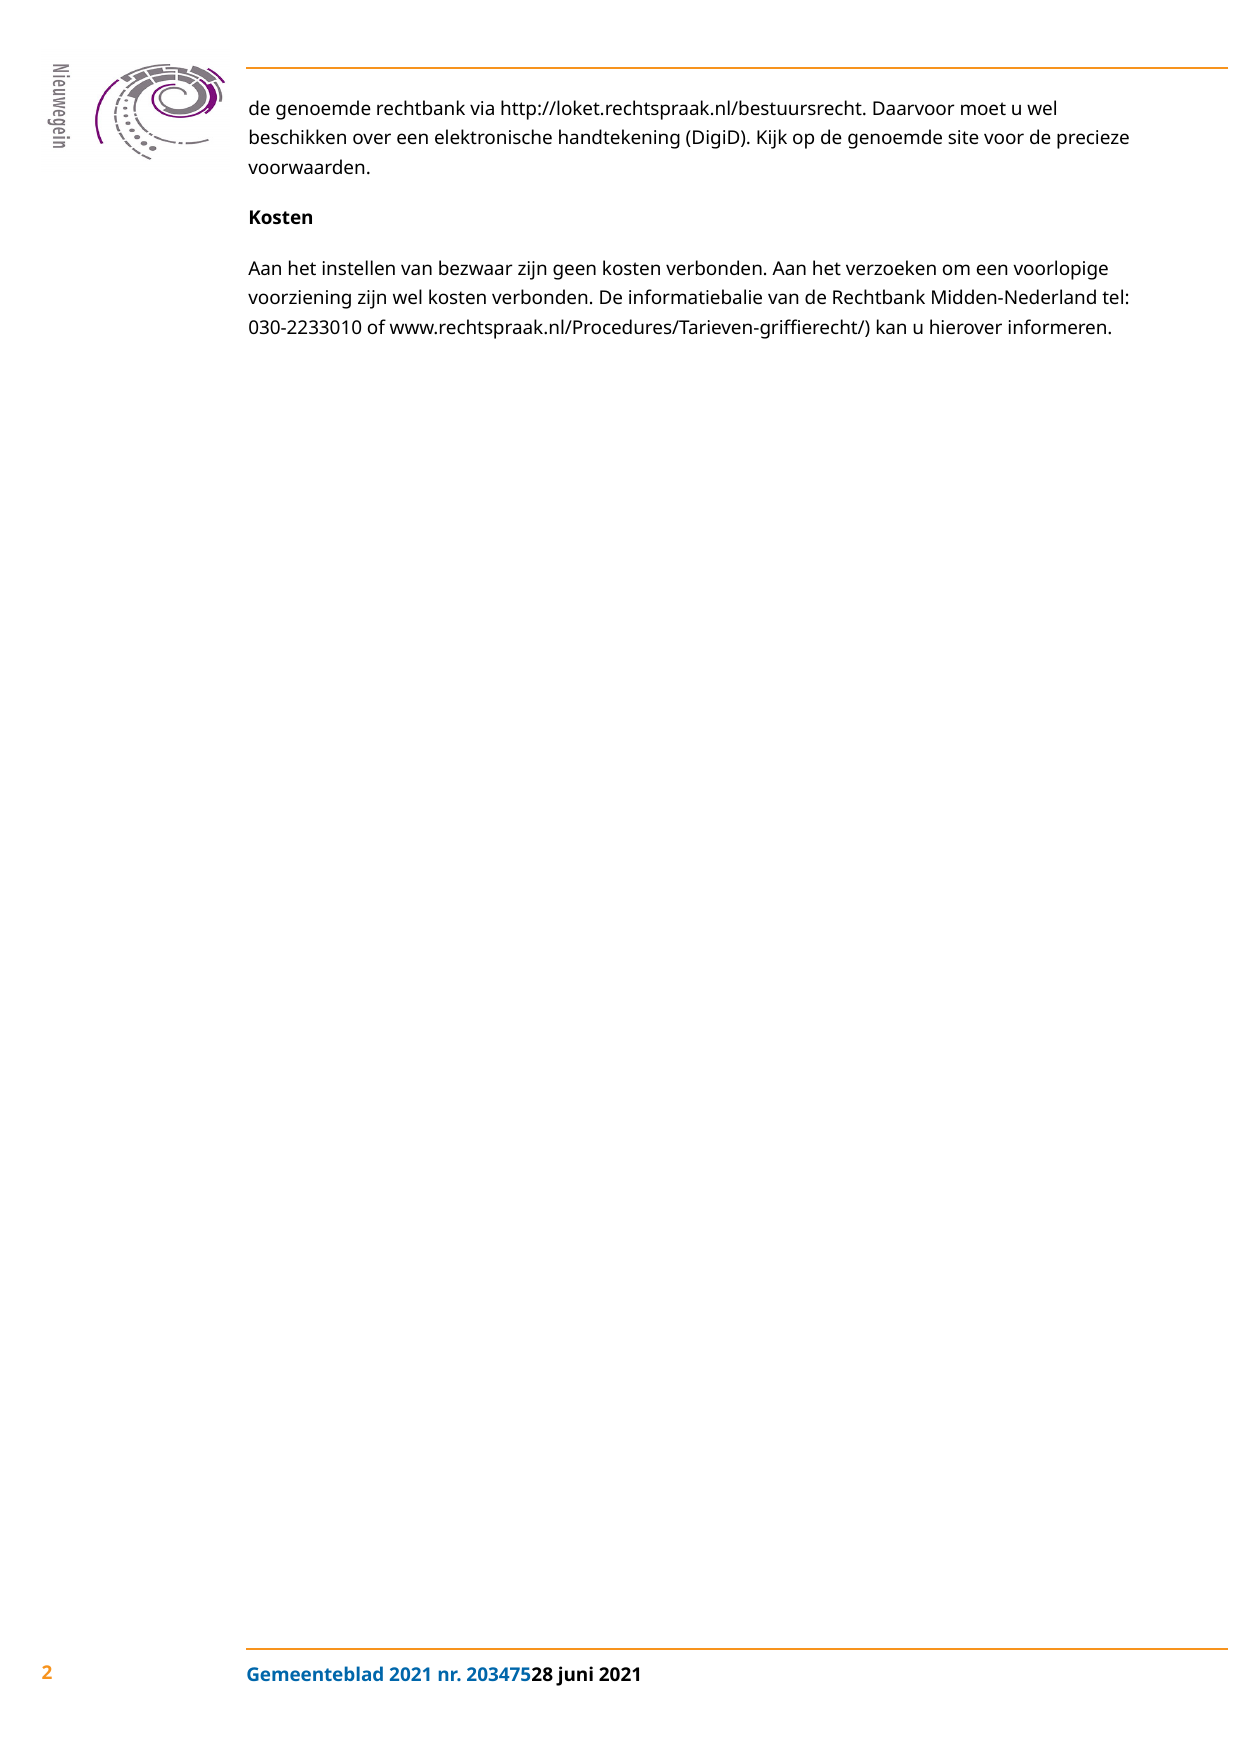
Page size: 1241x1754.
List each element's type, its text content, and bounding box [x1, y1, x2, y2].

text de genoemde rechtbank via http://loket.rechtspraak.nl/bestuursrecht. Daarvoor moet u wel beschikken over een elektronische handtekening (DigiD). Kijk op de genoemde site voor de precieze voorwaarden. [248, 95, 1152, 180]
picture [41, 47, 231, 172]
text Aan het instellen van bezwaar zijn geen kosten verbonden. Aan het verzoeken om een voorlopige voorziening zijn wel kosten verbonden. De informatiebalie van de Rechtbank Midden-Nederland tel: 030-2233010 of www.rechtspraak.nl/Procedures/Tarieven-griffierecht/) kan u hierover informeren. [248, 255, 1152, 340]
text Kosten [248, 204, 1152, 230]
